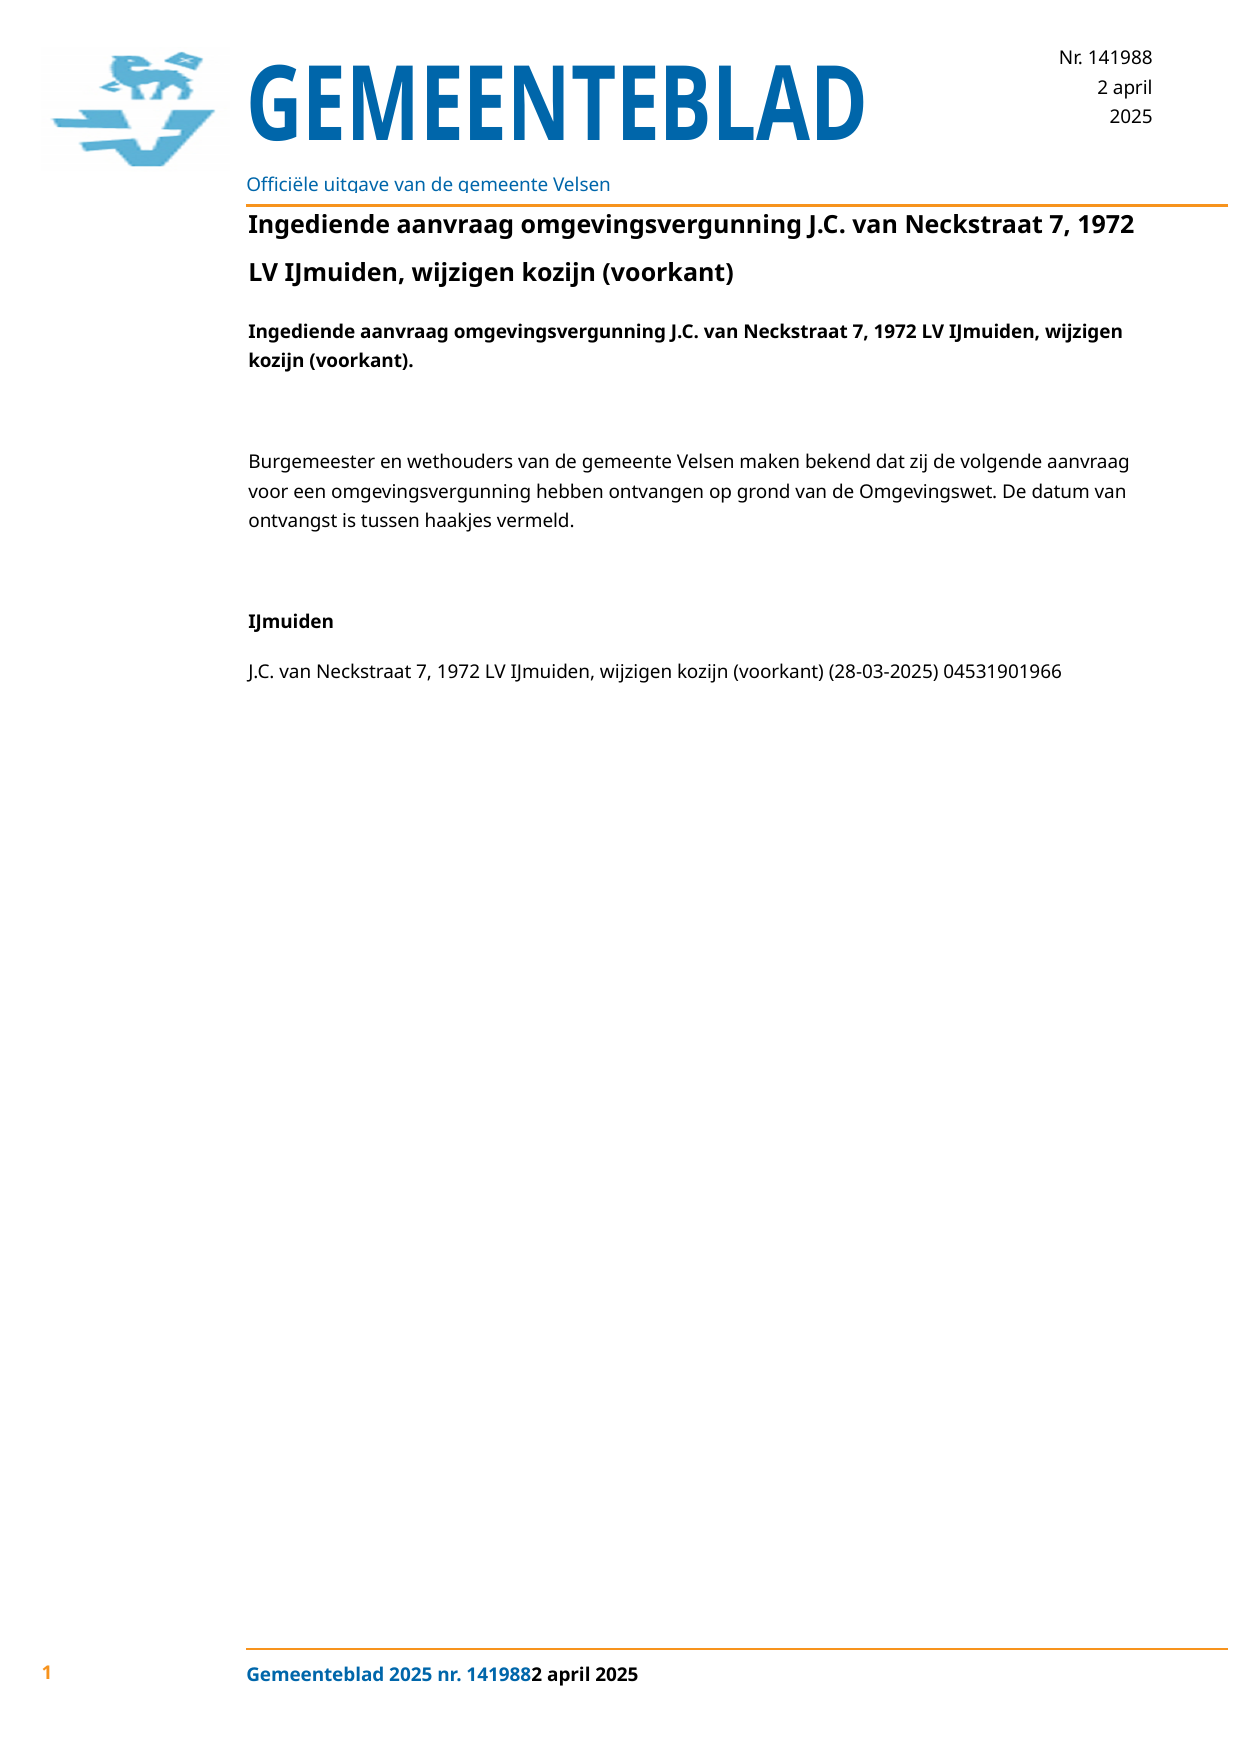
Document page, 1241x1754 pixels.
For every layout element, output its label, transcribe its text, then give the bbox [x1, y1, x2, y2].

text Ingediende aanvraag omgevingsvergunning J.C. van Neckstraat 7, 1972 LV IJmuiden, wijzigen kozijn (voorkant). [248, 318, 1152, 373]
text Ingediende aanvraag omgevingsvergunning J.C. van Neckstraat 7, 1972 LV IJmuiden, wijzigen kozijn (voorkant) [248, 207, 1152, 288]
picture [41, 47, 231, 172]
text J.C. van Neckstraat 7, 1972 LV IJmuiden, wijzigen kozijn (voorkant) (28-03-2025) 04531901966 [248, 659, 1152, 684]
text IJmuiden [248, 608, 1152, 634]
text Burgemeester en wethouders van de gemeente Velsen maken bekend dat zij de volgende aanvraag voor een omgevingsvergunning hebben ontvangen op grond van de Omgevingswet. De datum van ontvangst is tussen haakjes vermeld. [248, 448, 1152, 533]
